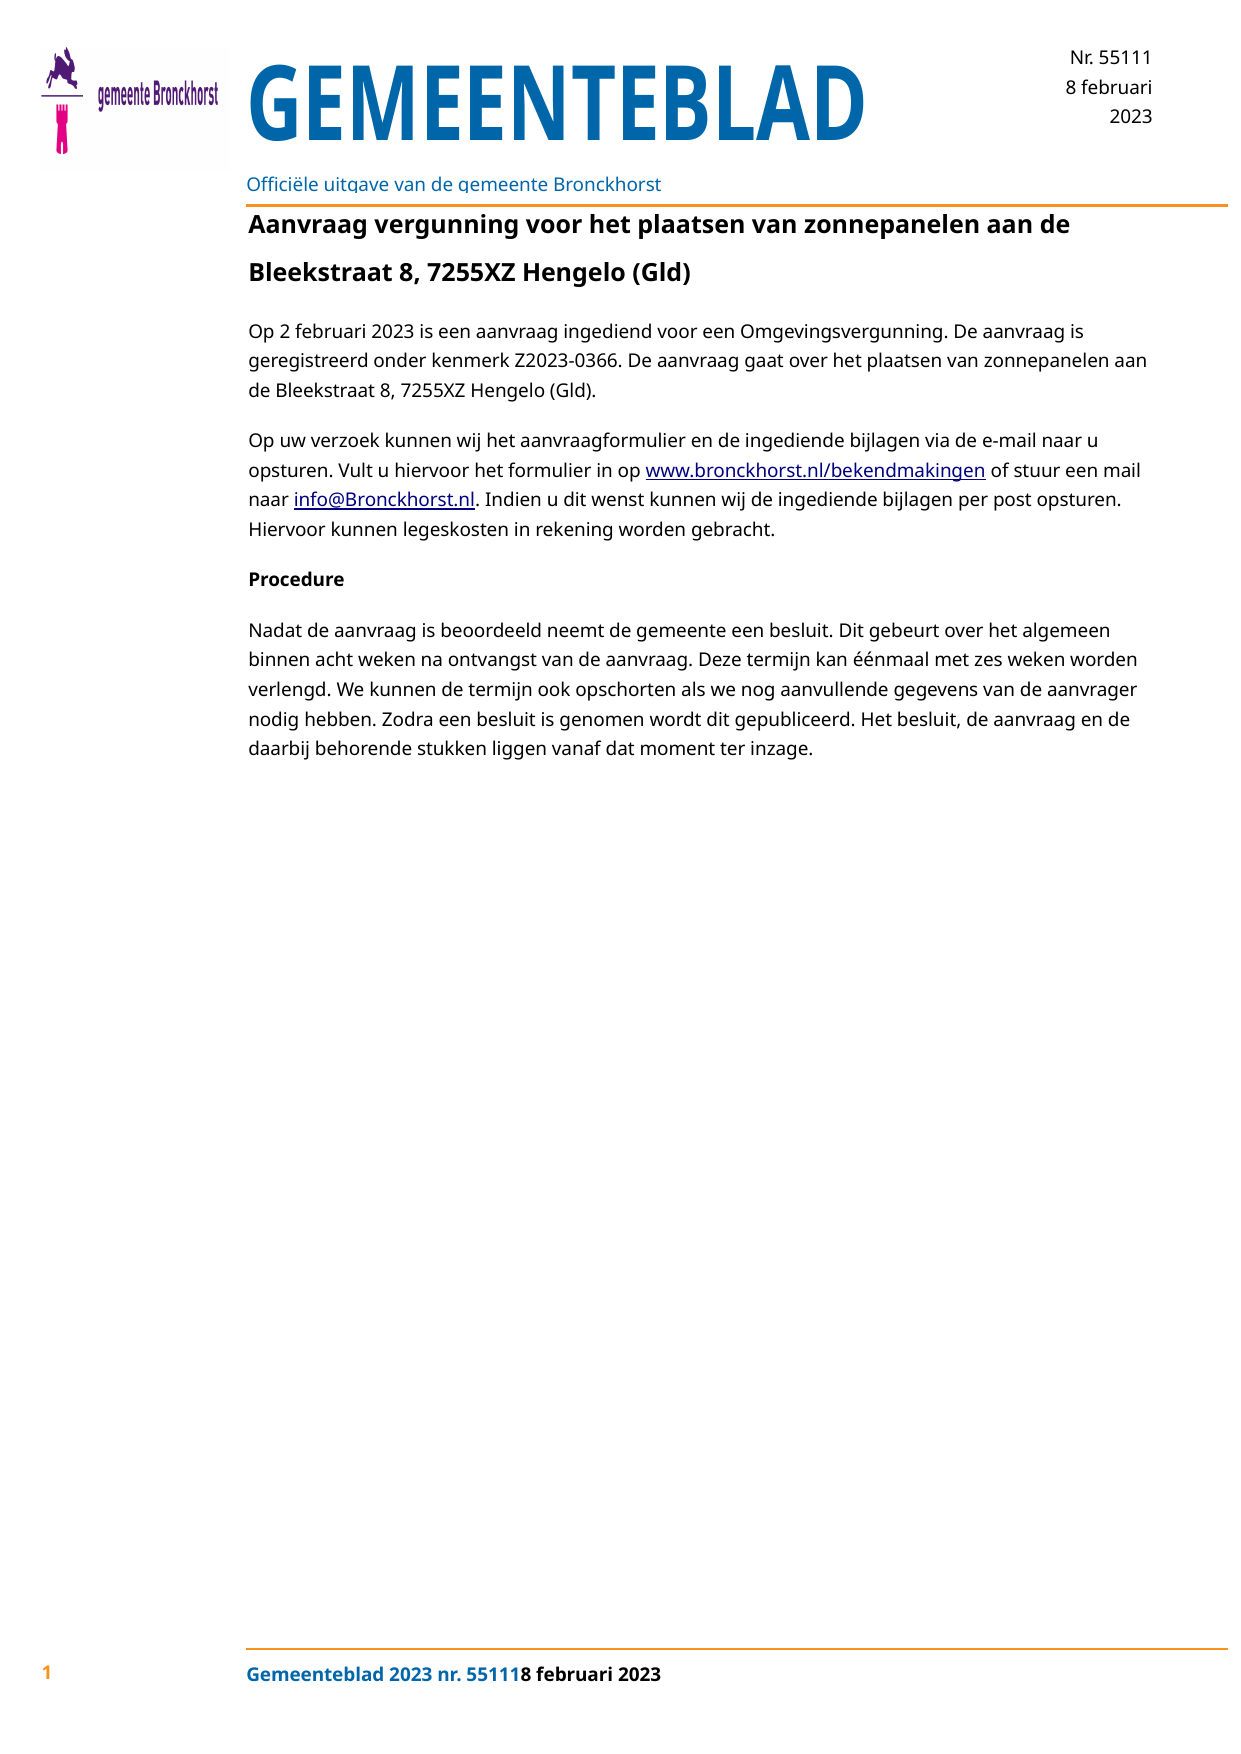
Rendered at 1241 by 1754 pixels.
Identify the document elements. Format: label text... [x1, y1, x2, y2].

text Nadat de aanvraag is beoordeeld neemt de gemeente een besluit. Dit gebeurt over het algemeen binnen acht weken na ontvangst van de aanvraag. Deze termijn kan éénmaal met zes weken worden verlengd. We kunnen de termijn ook opschorten als we nog aanvullende gegevens van de aanvrager nodig hebben. Zodra een besluit is genomen wordt dit gepubliceerd. Het besluit, de aanvraag en de daarbij behorende stukken liggen vanaf dat moment ter inzage. [248, 617, 1152, 761]
text Op uw verzoek kunnen wij het aanvraagformulier en de ingediende bijlagen via de e-mail naar u opsturen. Vult u hiervoor het formulier in op www.bronckhorst.nl/bekendmakingen of stuur een mail naar info@Bronckhorst.nl. Indien u dit wenst kunnen wij de ingediende bijlagen per post opsturen. Hiervoor kunnen legeskosten in rekening worden gebracht. [248, 427, 1152, 542]
picture [41, 47, 231, 172]
text Aanvraag vergunning voor het plaatsen van zonnepanelen aan de Bleekstraat 8, 7255XZ Hengelo (Gld) [248, 207, 1152, 288]
text Procedure [248, 567, 1152, 592]
text Op 2 februari 2023 is een aanvraag ingediend voor een Omgevingsvergunning. De aanvraag is geregistreerd onder kenmerk Z2023-0366. De aanvraag gaat over het plaatsen van zonnepanelen aan de Bleekstraat 8, 7255XZ Hengelo (Gld). [248, 318, 1152, 403]
